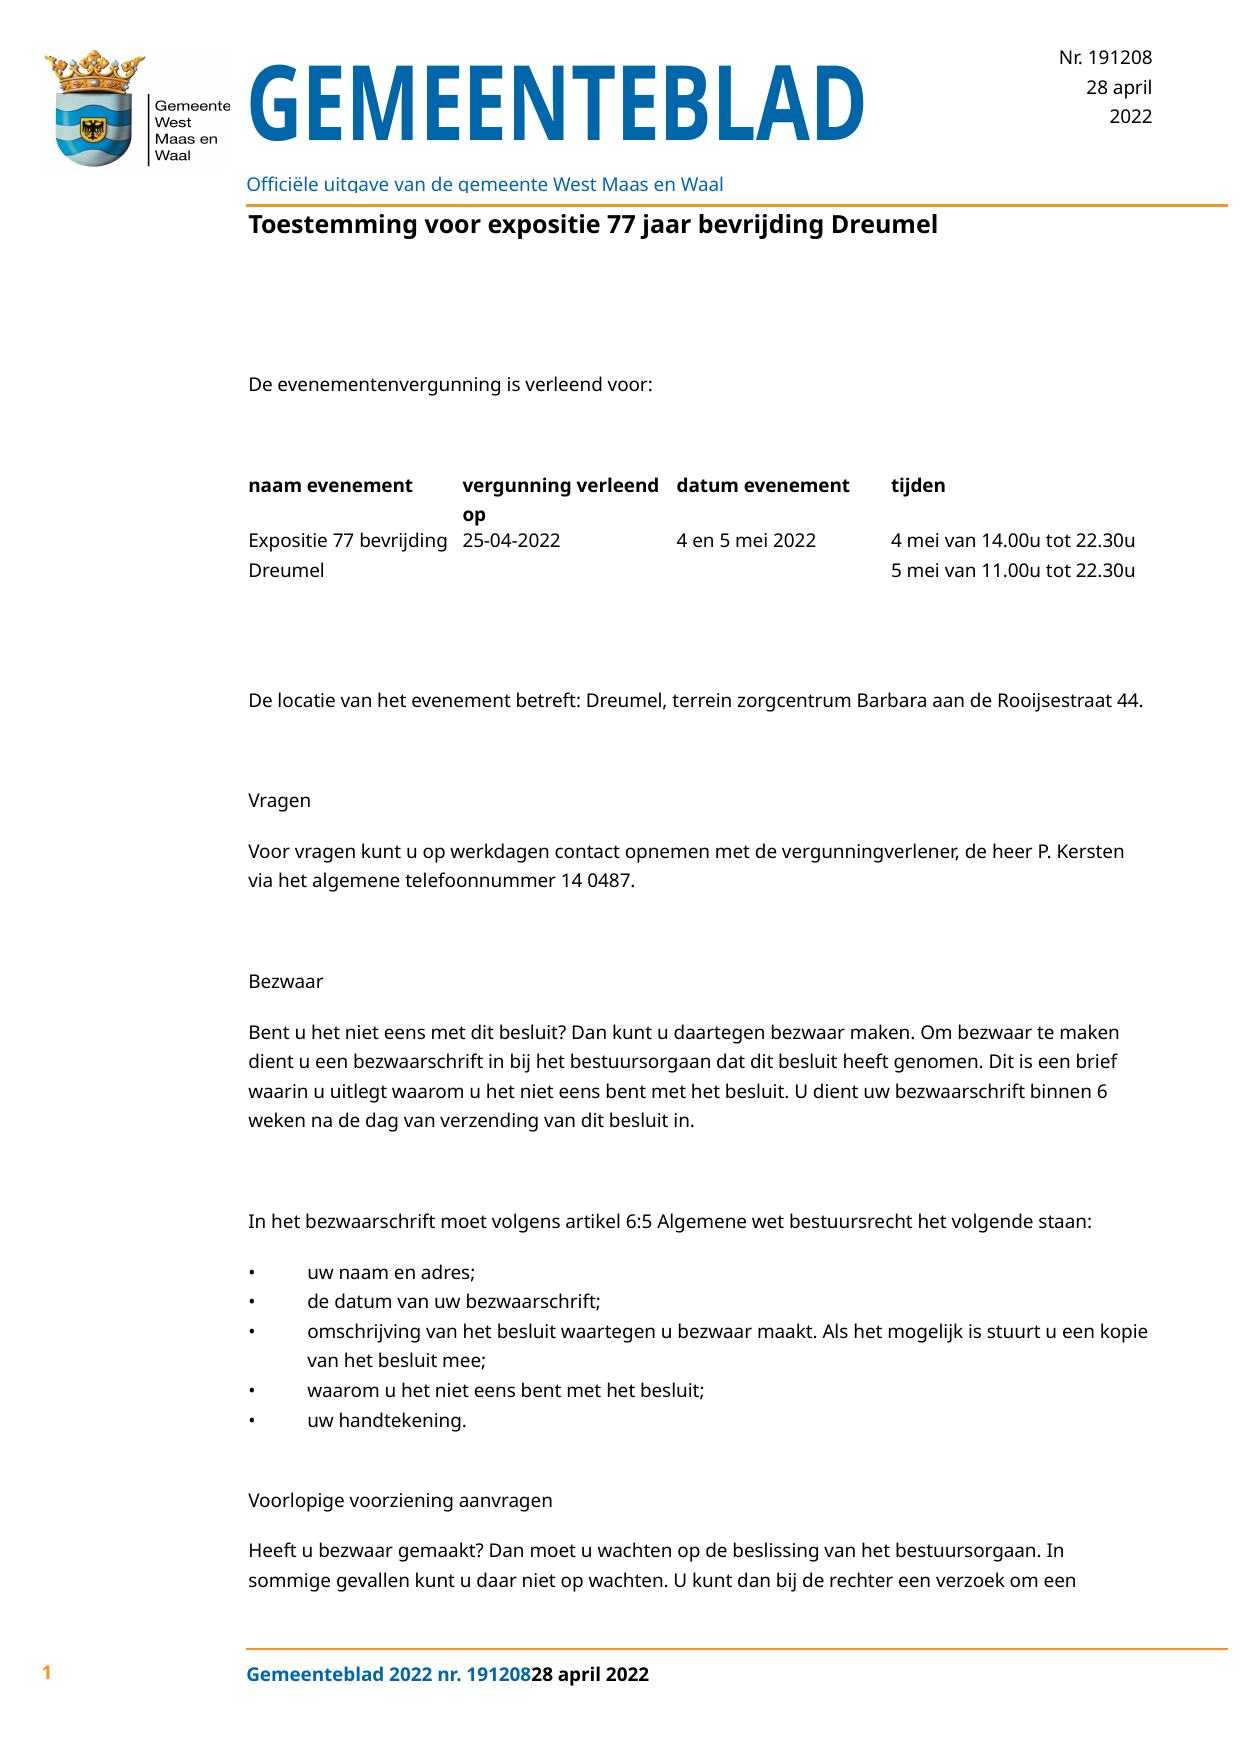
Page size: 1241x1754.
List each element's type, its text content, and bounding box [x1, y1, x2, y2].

table_cell 4 mei van 14.00u tot 22.30u 5 mei van 11.00u tot 22.30u [891, 528, 1152, 583]
table_header naam evenement [248, 472, 462, 527]
text In het bezwaarschrift moet volgens artikel 6:5 Algemene wet bestuursrecht het volgende staan: [248, 1208, 1152, 1234]
text De locatie van het evenement betreft: Dreumel, terrein zorgcentrum Barbara aan de Rooijsestraat 44. [248, 687, 1152, 712]
list uw handtekening. [248, 1407, 1152, 1432]
table_cell 25-04-2022 [462, 528, 676, 583]
text Toestemming voor expositie 77 jaar bevrijding Dreumel [248, 207, 1152, 241]
table_header datum evenement [676, 472, 891, 527]
list waarom u het niet eens bent met het besluit; [248, 1377, 1152, 1403]
text Bezwaar [248, 968, 1152, 994]
table_cell Expositie 77 bevrijding Dreumel [248, 528, 462, 583]
text De evenementenvergunning is verleend voor: [248, 371, 1152, 397]
table_header tijden [891, 472, 1152, 527]
text Voor vragen kunt u op werkdagen contact opnemen met de vergunningverlener, de heer P. Kersten via het algemene telefoonnummer 14 0487. [248, 838, 1152, 893]
table_header vergunning verleend op [462, 472, 676, 527]
picture [41, 47, 231, 172]
text Vragen [248, 788, 1152, 813]
list de datum van uw bezwaarschrift; [248, 1288, 1152, 1314]
text Voorlopige voorziening aanvragen [248, 1487, 1152, 1512]
text Bent u het niet eens met dit besluit? Dan kunt u daartegen bezwaar maken. Om bezwaar te maken dient u een bezwaarschrift in bij het bestuursorgaan dat dit besluit heeft genomen. Dit is een brief waarin u uitlegt waarom u het niet eens bent met het besluit. U dient uw bezwaarschrift binnen 6 weken na de dag van verzending van dit besluit in. [248, 1019, 1152, 1133]
list omschrijving van het besluit waartegen u bezwaar maakt. Als het mogelijk is stuurt u een kopie van het besluit mee; [248, 1318, 1152, 1373]
list uw naam en adres; [248, 1259, 1152, 1284]
text Heeft u bezwaar gemaakt? Dan moet u wachten op de beslissing van het bestuursorgaan. In sommige gevallen kunt u daar niet op wachten. U kunt dan bij de rechter een verzoek om een [248, 1537, 1152, 1592]
table_cell 4 en 5 mei 2022 [676, 528, 891, 583]
